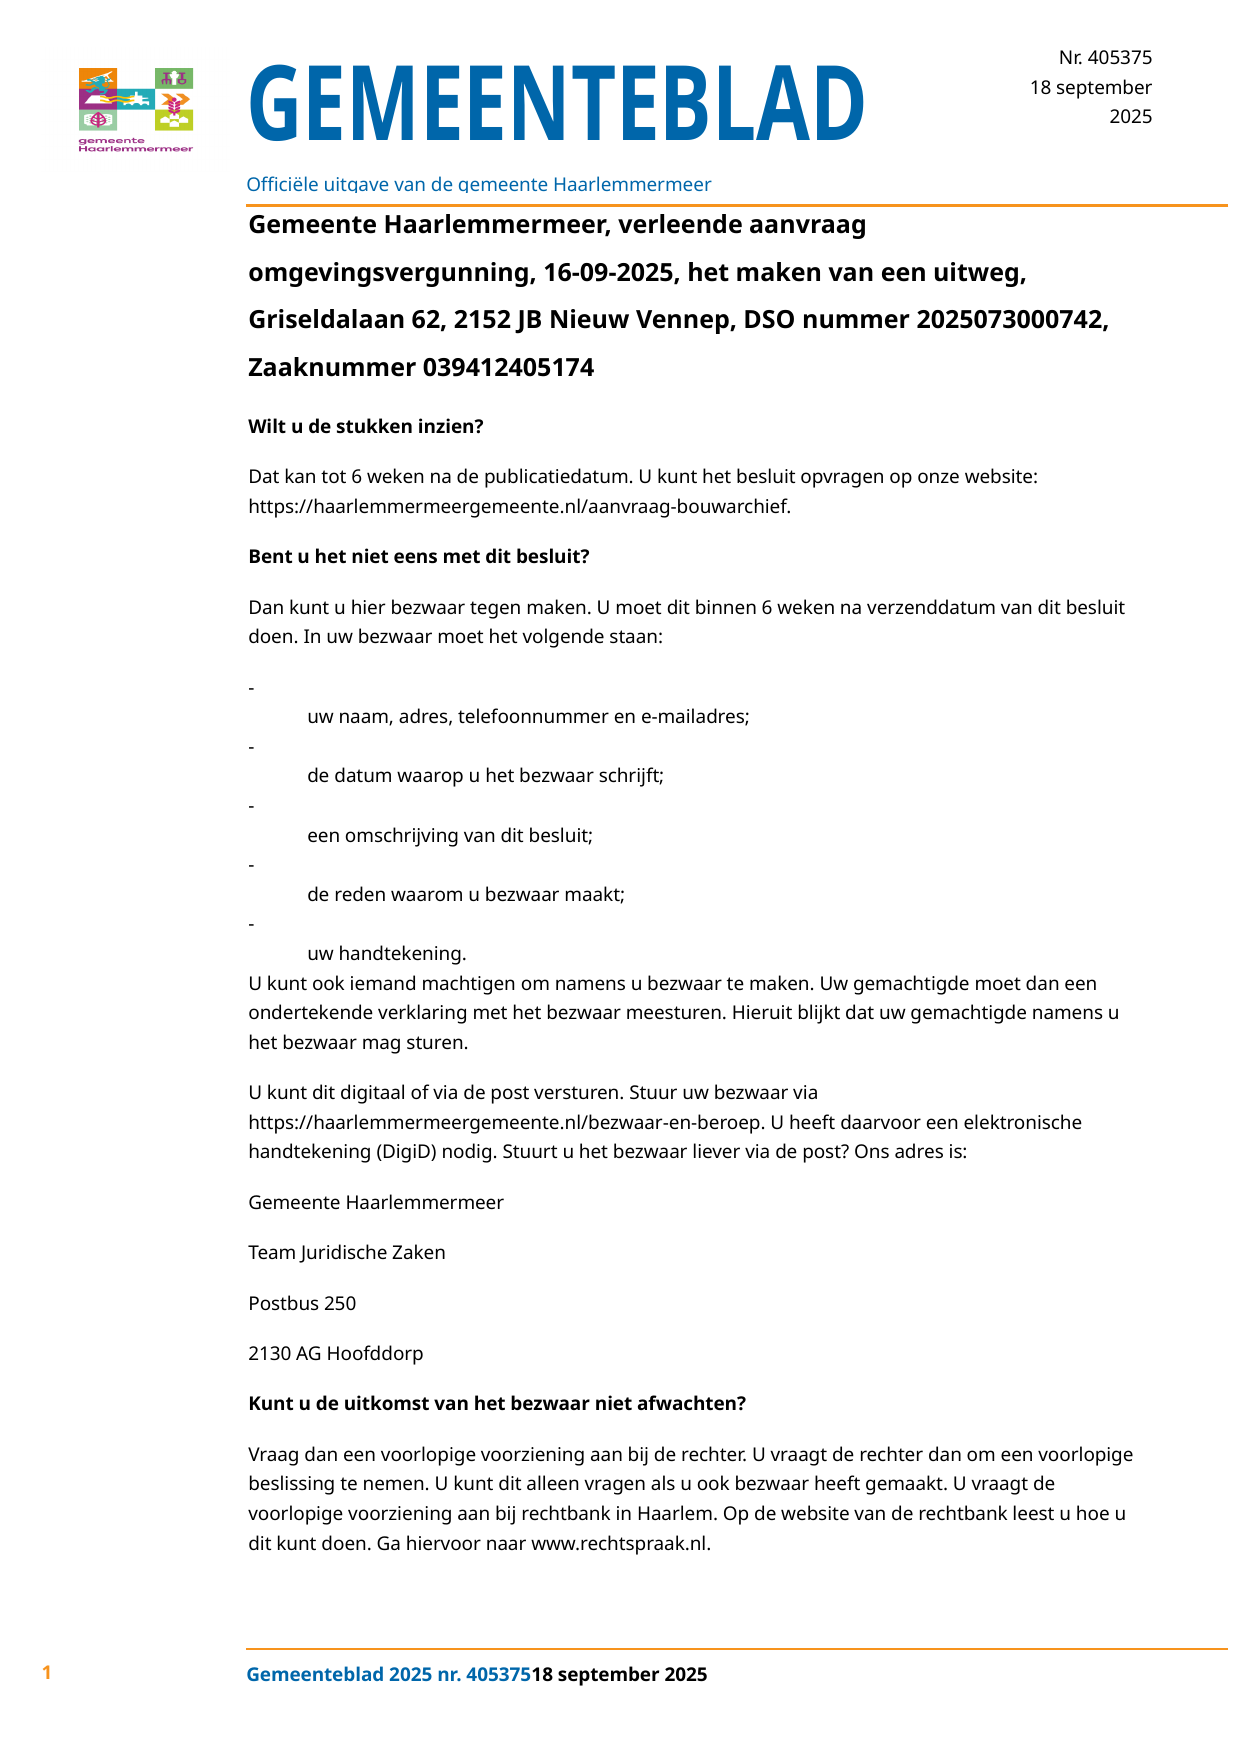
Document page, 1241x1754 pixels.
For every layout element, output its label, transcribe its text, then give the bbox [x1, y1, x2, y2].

list de reden waarom u bezwaar maakt; [248, 881, 1152, 907]
text U kunt ook iemand machtigen om namens u bezwaar te maken. Uw gemachtigde moet dan een ondertekende verklaring met het bezwaar meesturen. Hieruit blijkt dat uw gemachtigde namens u het bezwaar mag sturen. [248, 970, 1152, 1055]
text 2130 AG Hoofddorp [248, 1340, 1152, 1366]
list uw handtekening. [248, 940, 1152, 966]
text Team Juridische Zaken [248, 1239, 1152, 1265]
text U kunt dit digitaal of via de post versturen. Stuur uw bezwaar via https://haarlemmermeergemeente.nl/bezwaar-en-beroep. U heeft daarvoor een elektronische handtekening (DigiD) nodig. Stuurt u het bezwaar liever via de post? Ons adres is: [248, 1079, 1152, 1164]
text Bent u het niet eens met dit besluit? [248, 543, 1152, 569]
list de datum waarop u het bezwaar schrijft; [248, 763, 1152, 788]
text Wilt u de stukken inzien? [248, 413, 1152, 439]
text Dan kunt u hier bezwaar tegen maken. U moet dit binnen 6 weken na verzenddatum van dit besluit doen. In uw bezwaar moet het volgende staan: [248, 594, 1152, 649]
text Vraag dan een voorlopige voorziening aan bij de rechter. U vraagt de rechter dan om een voorlopige beslissing te nemen. U kunt dit alleen vragen als u ook bezwaar heeft gemaakt. U vraagt de voorlopige voorziening aan bij rechtbank in Haarlem. Op de website van de rechtbank leest u hoe u dit kunt doen. Ga hiervoor naar www.rechtspraak.nl. [248, 1441, 1152, 1556]
text Gemeente Haarlemmermeer [248, 1189, 1152, 1215]
text Postbus 250 [248, 1290, 1152, 1316]
picture [41, 47, 231, 172]
list uw naam, adres, telefoonnummer en e-mailadres; [248, 703, 1152, 729]
list een omschrijving van dit besluit; [248, 822, 1152, 848]
text Gemeente Haarlemmermeer, verleende aanvraag omgevingsvergunning, 16-09-2025, het maken van een uitweg, Griseldalaan 62, 2152 JB Nieuw Vennep, DSO nummer 2025073000742, Zaaknummer 039412405174 [248, 207, 1152, 384]
text Dat kan tot 6 weken na de publicatiedatum. U kunt het besluit opvragen op onze website: https://haarlemmermeergemeente.nl/aanvraag-bouwarchief. [248, 463, 1152, 519]
text Kunt u de uitkomst van het bezwaar niet afwachten? [248, 1391, 1152, 1416]
